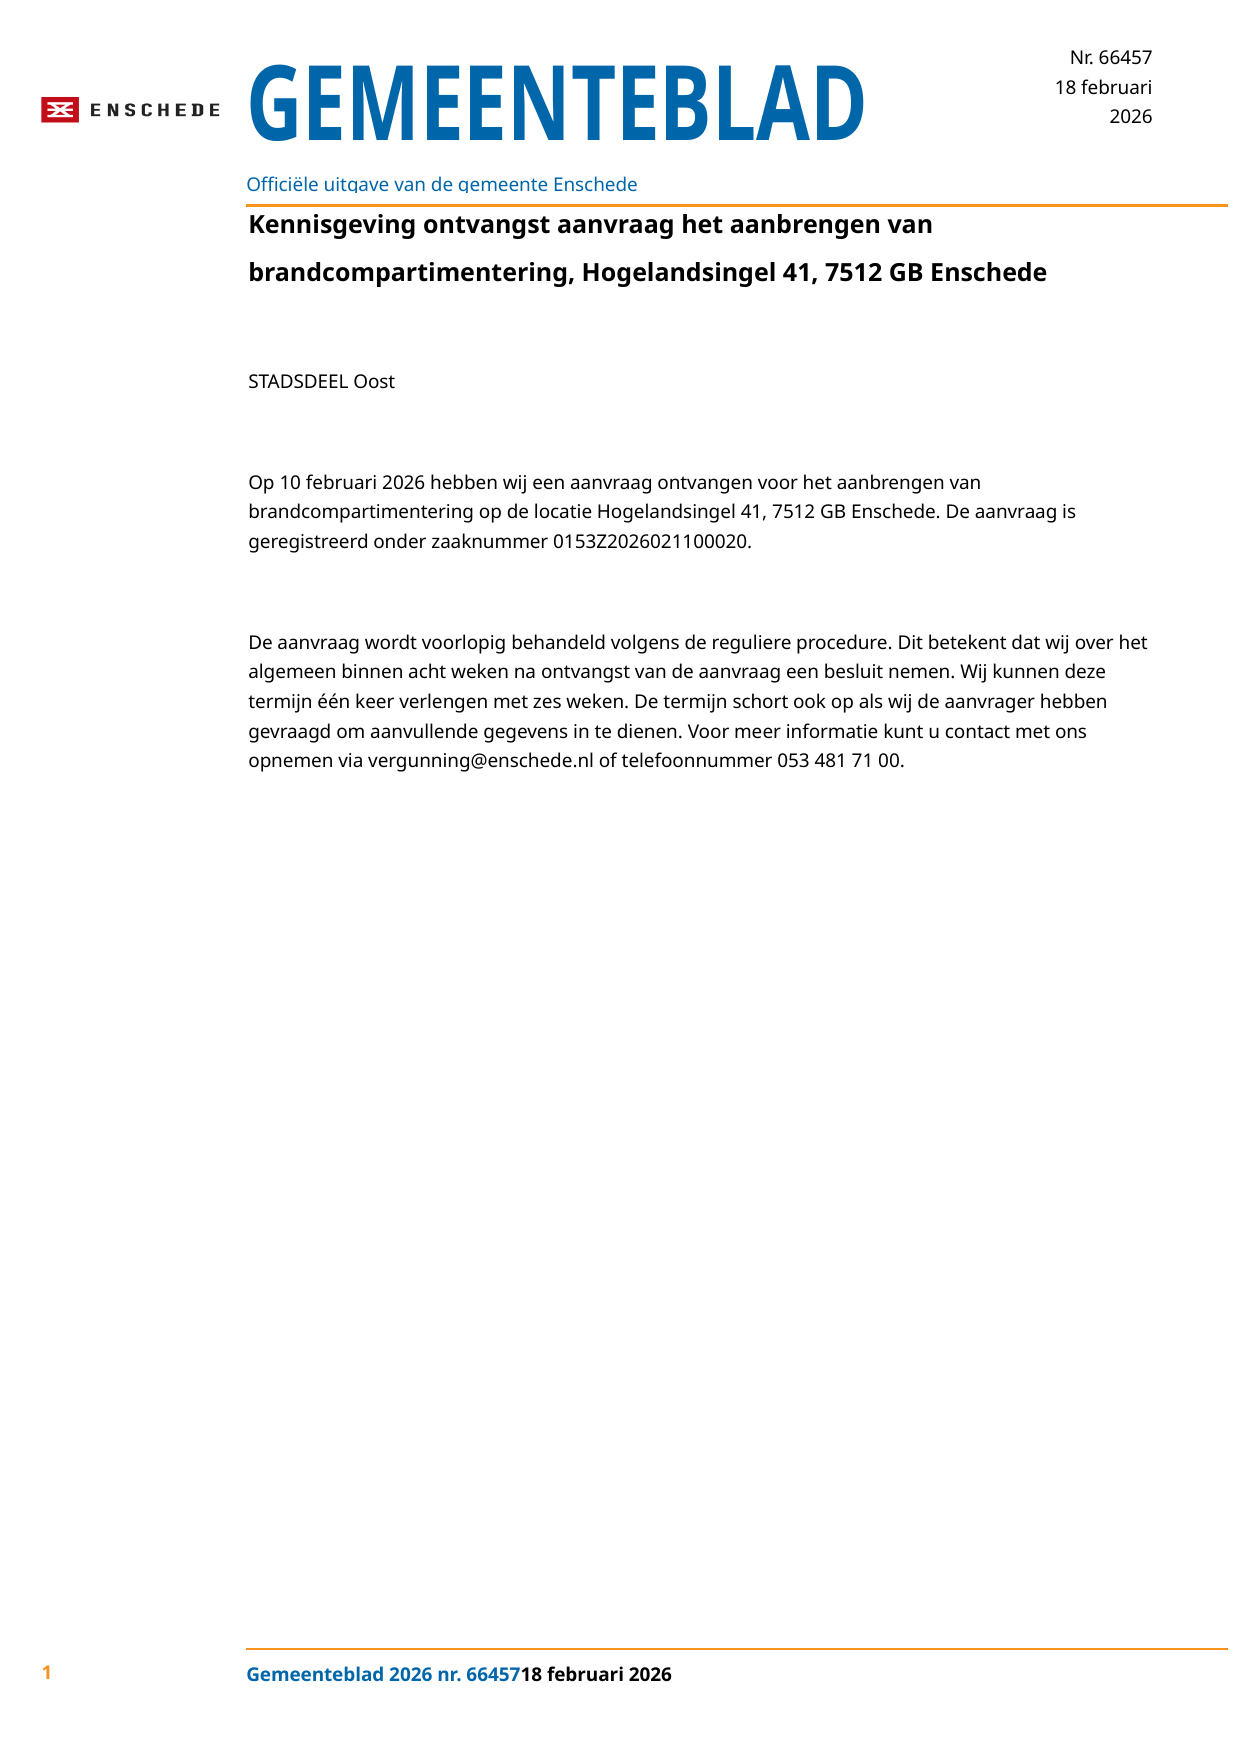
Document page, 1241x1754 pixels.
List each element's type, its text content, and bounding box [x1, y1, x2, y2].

text Op 10 februari 2026 hebben wij een aanvraag ontvangen voor het aanbrengen van brandcompartimentering op de locatie Hogelandsingel 41, 7512 GB Enschede. De aanvraag is geregistreerd onder zaaknummer 0153Z2026021100020. [248, 469, 1152, 554]
picture [41, 47, 231, 172]
text Kennisgeving ontvangst aanvraag het aanbrengen van brandcompartimentering, Hogelandsingel 41, 7512 GB Enschede [248, 207, 1152, 288]
text STADSDEEL Oost [248, 368, 1152, 394]
text De aanvraag wordt voorlopig behandeld volgens de reguliere procedure. Dit betekent dat wij over het algemeen binnen acht weken na ontvangst van de aanvraag een besluit nemen. Wij kunnen deze termijn één keer verlengen met zes weken. De termijn schort ook op als wij de aanvrager hebben gevraagd om aanvullende gegevens in te dienen. Voor meer informatie kunt u contact met ons opnemen via vergunning@enschede.nl of telefoonnummer 053 481 71 00. [248, 629, 1152, 773]
